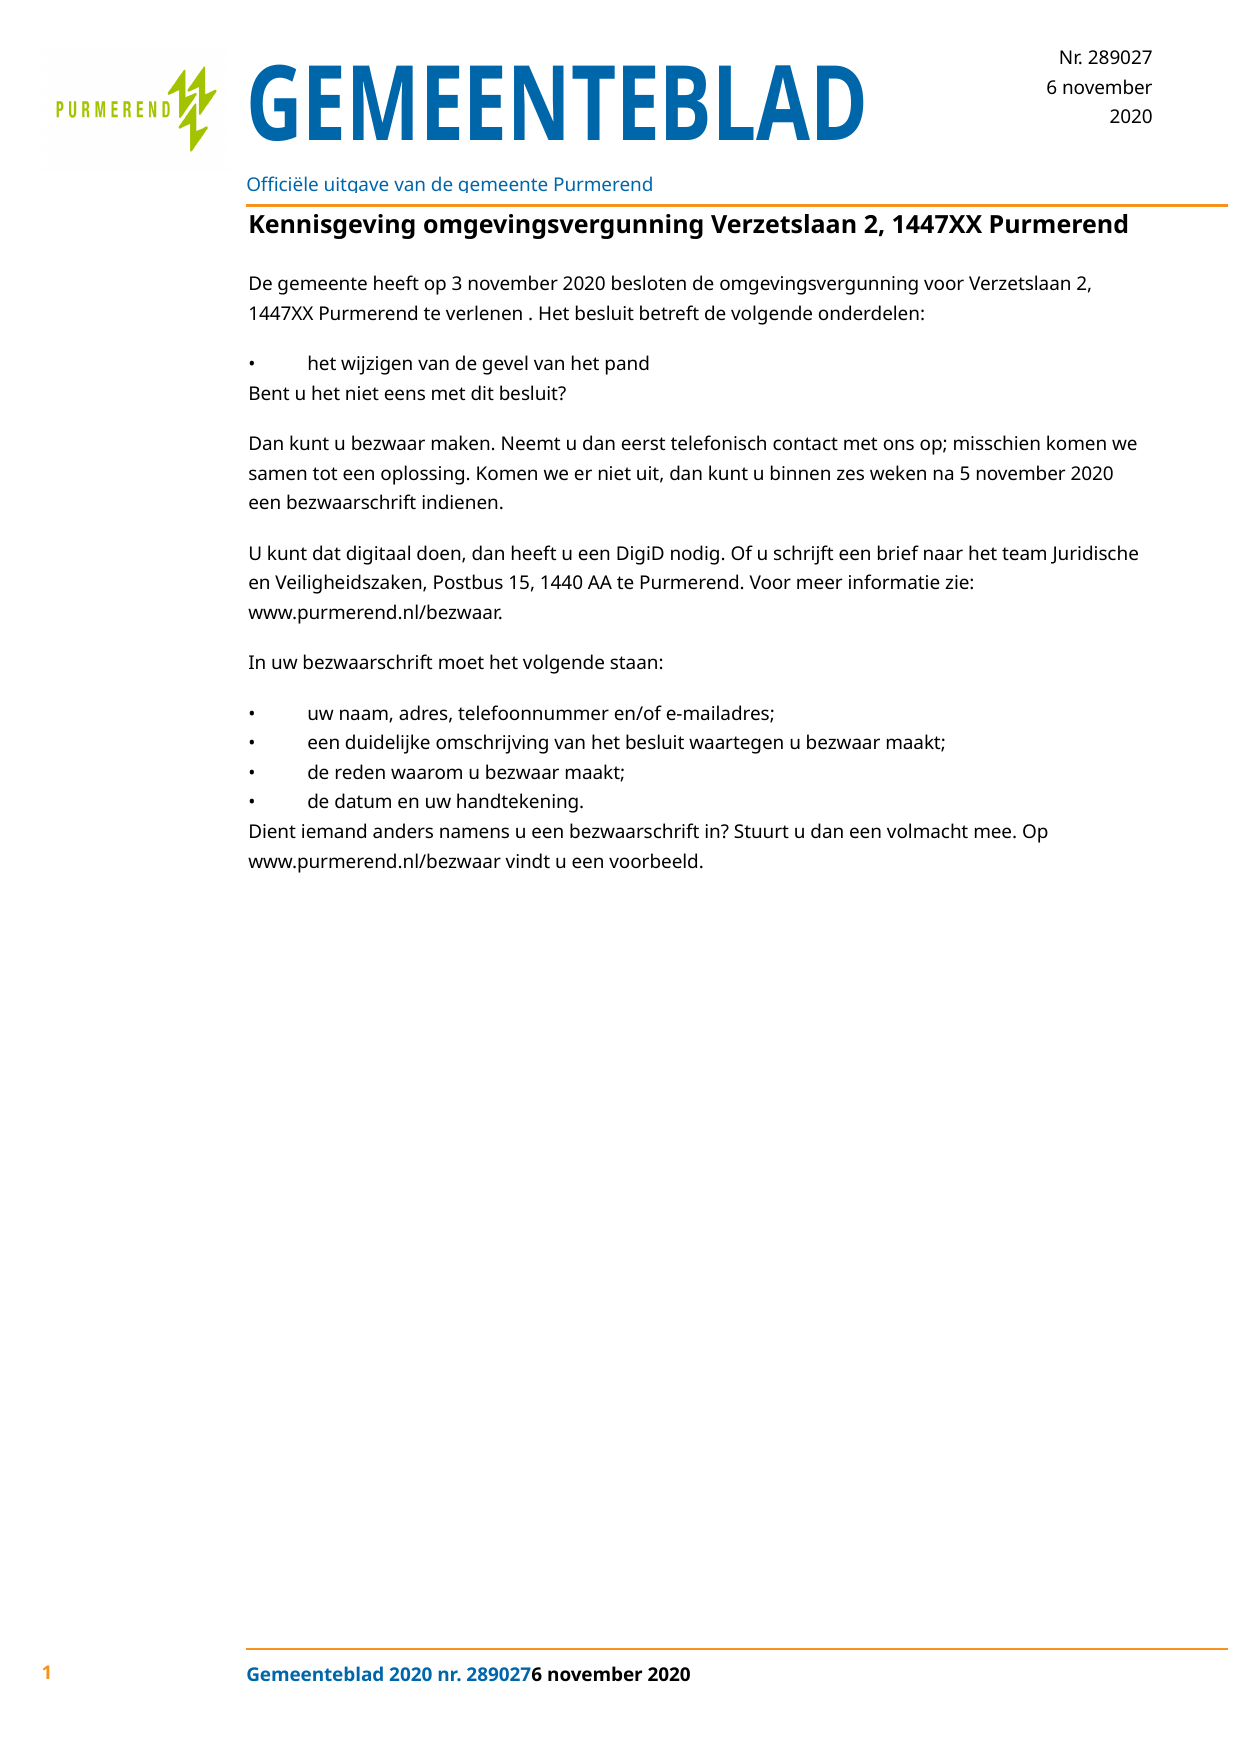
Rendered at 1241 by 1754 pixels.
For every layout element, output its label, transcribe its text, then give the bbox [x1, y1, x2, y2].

list een duidelijke omschrijving van het besluit waartegen u bezwaar maakt; [248, 729, 1152, 755]
list de reden waarom u bezwaar maakt; [248, 759, 1152, 785]
list de datum en uw handtekening. [248, 789, 1152, 814]
text Dan kunt u bezwaar maken. Neemt u dan eerst telefonisch contact met ons op; misschien komen we samen tot een oplossing. Komen we er niet uit, dan kunt u binnen zes weken na 5 november 2020 een bezwaarschrift indienen. [248, 430, 1152, 515]
text In uw bezwaarschrift moet het volgende staan: [248, 649, 1152, 675]
picture [41, 47, 231, 172]
text Dient iemand anders namens u een bezwaarschrift in? Stuurt u dan een volmacht mee. Op www.purmerend.nl/bezwaar vindt u een voorbeeld. [248, 818, 1152, 873]
list het wijzigen van de gevel van het pand [248, 350, 1152, 376]
list uw naam, adres, telefoonnummer en/of e-mailadres; [248, 700, 1152, 726]
text U kunt dat digitaal doen, dan heeft u een DigiD nodig. Of u schrijft een brief naar het team Juridische en Veiligheidszaken, Postbus 15, 1440 AA te Purmerend. Voor meer informatie zie: www.purmerend.nl/bezwaar. [248, 540, 1152, 625]
text Bent u het niet eens met dit besluit? [248, 380, 1152, 406]
text Kennisgeving omgevingsvergunning Verzetslaan 2, 1447XX Purmerend [248, 207, 1152, 241]
text De gemeente heeft op 3 november 2020 besloten de omgevingsvergunning voor Verzetslaan 2, 1447XX Purmerend te verlenen . Het besluit betreft de volgende onderdelen: [248, 270, 1152, 326]
